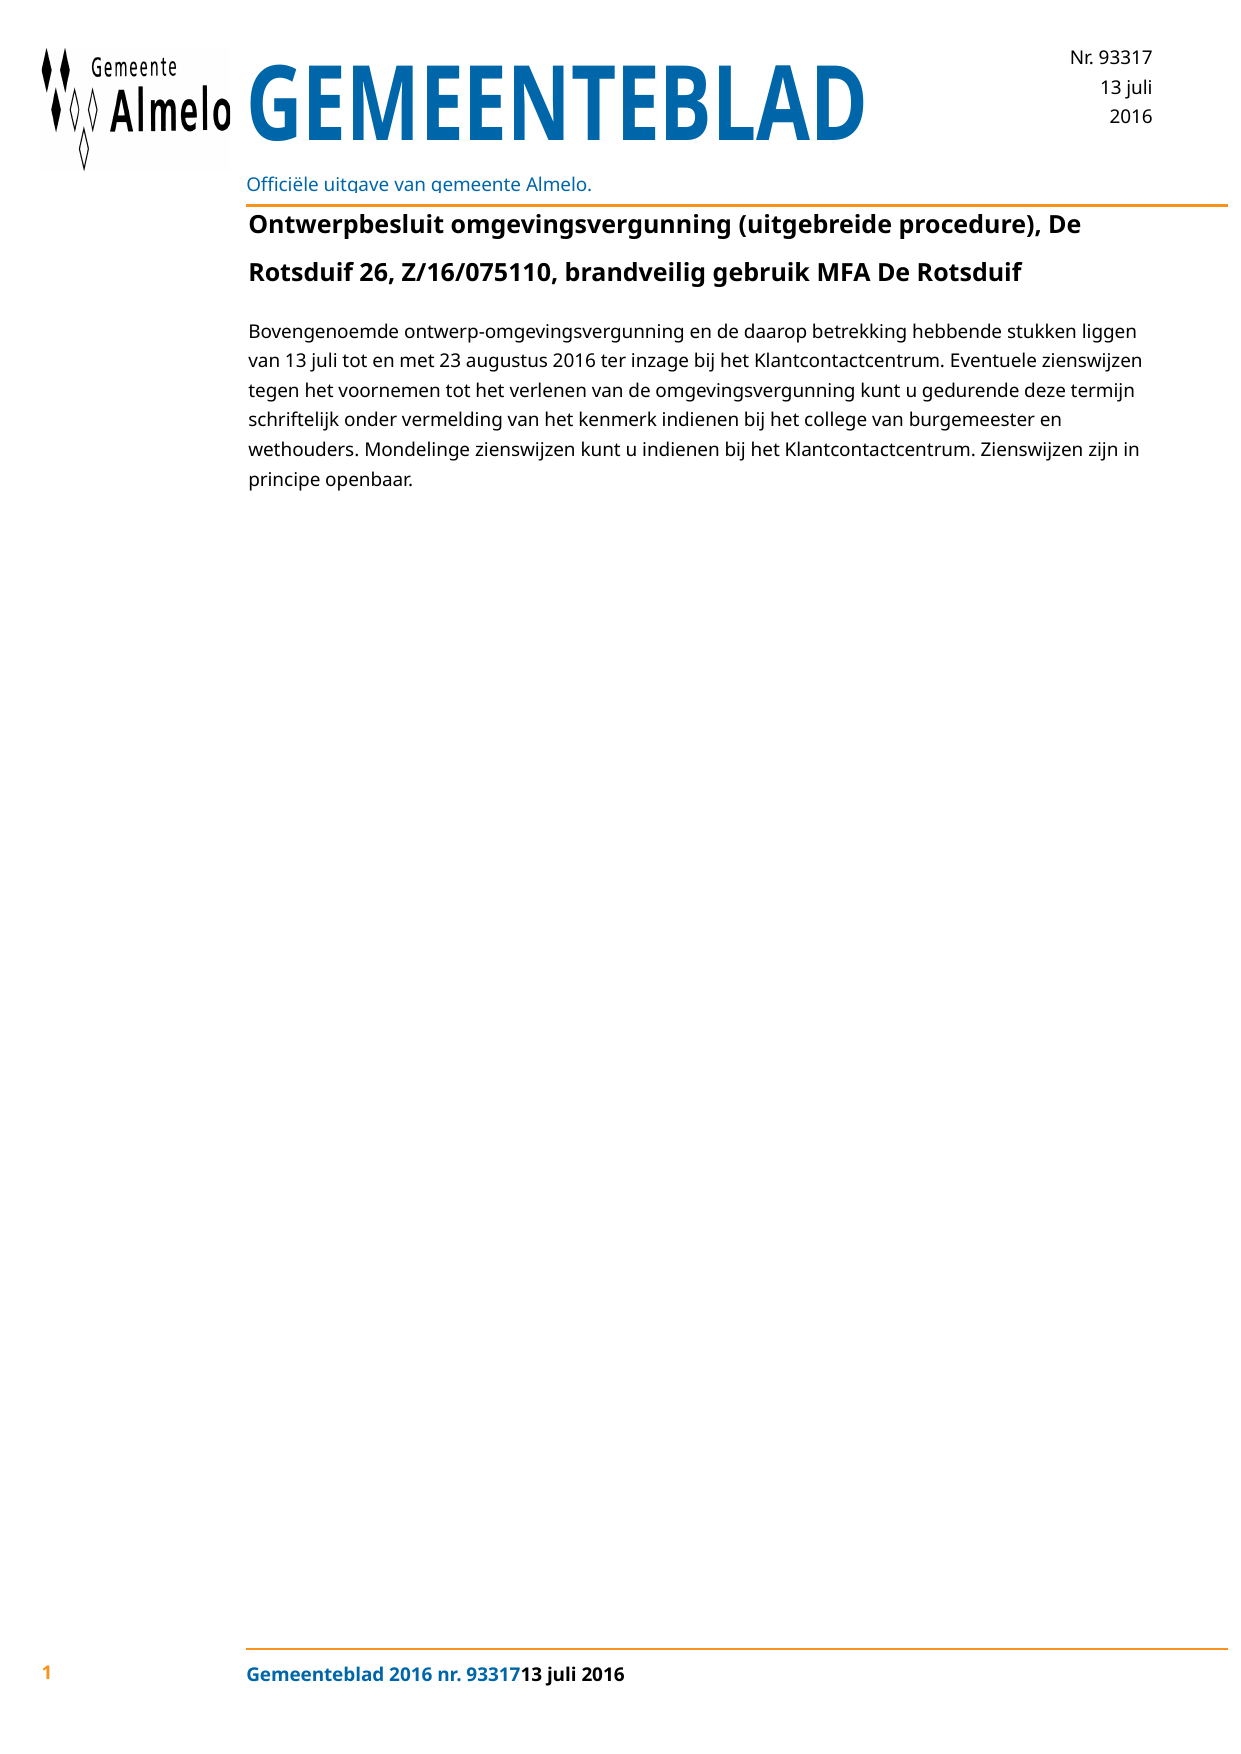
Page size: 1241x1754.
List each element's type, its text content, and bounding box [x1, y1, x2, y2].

picture [41, 47, 231, 172]
text Ontwerpbesluit omgevingsvergunning (uitgebreide procedure), De Rotsduif 26, Z/16/075110, brandveilig gebruik MFA De Rotsduif [248, 207, 1152, 288]
text Bovengenoemde ontwerp-omgevingsvergunning en de daarop betrekking hebbende stukken liggen van 13 juli tot en met 23 augustus 2016 ter inzage bij het Klantcontactcentrum. Eventuele zienswijzen tegen het voornemen tot het verlenen van de omgevingsvergunning kunt u gedurende deze termijn schriftelijk onder vermelding van het kenmerk indienen bij het college van burgemeester en wethouders. Mondelinge zienswijzen kunt u indienen bij het Klantcontactcentrum. Zienswijzen zijn in principe openbaar. [248, 318, 1152, 492]
